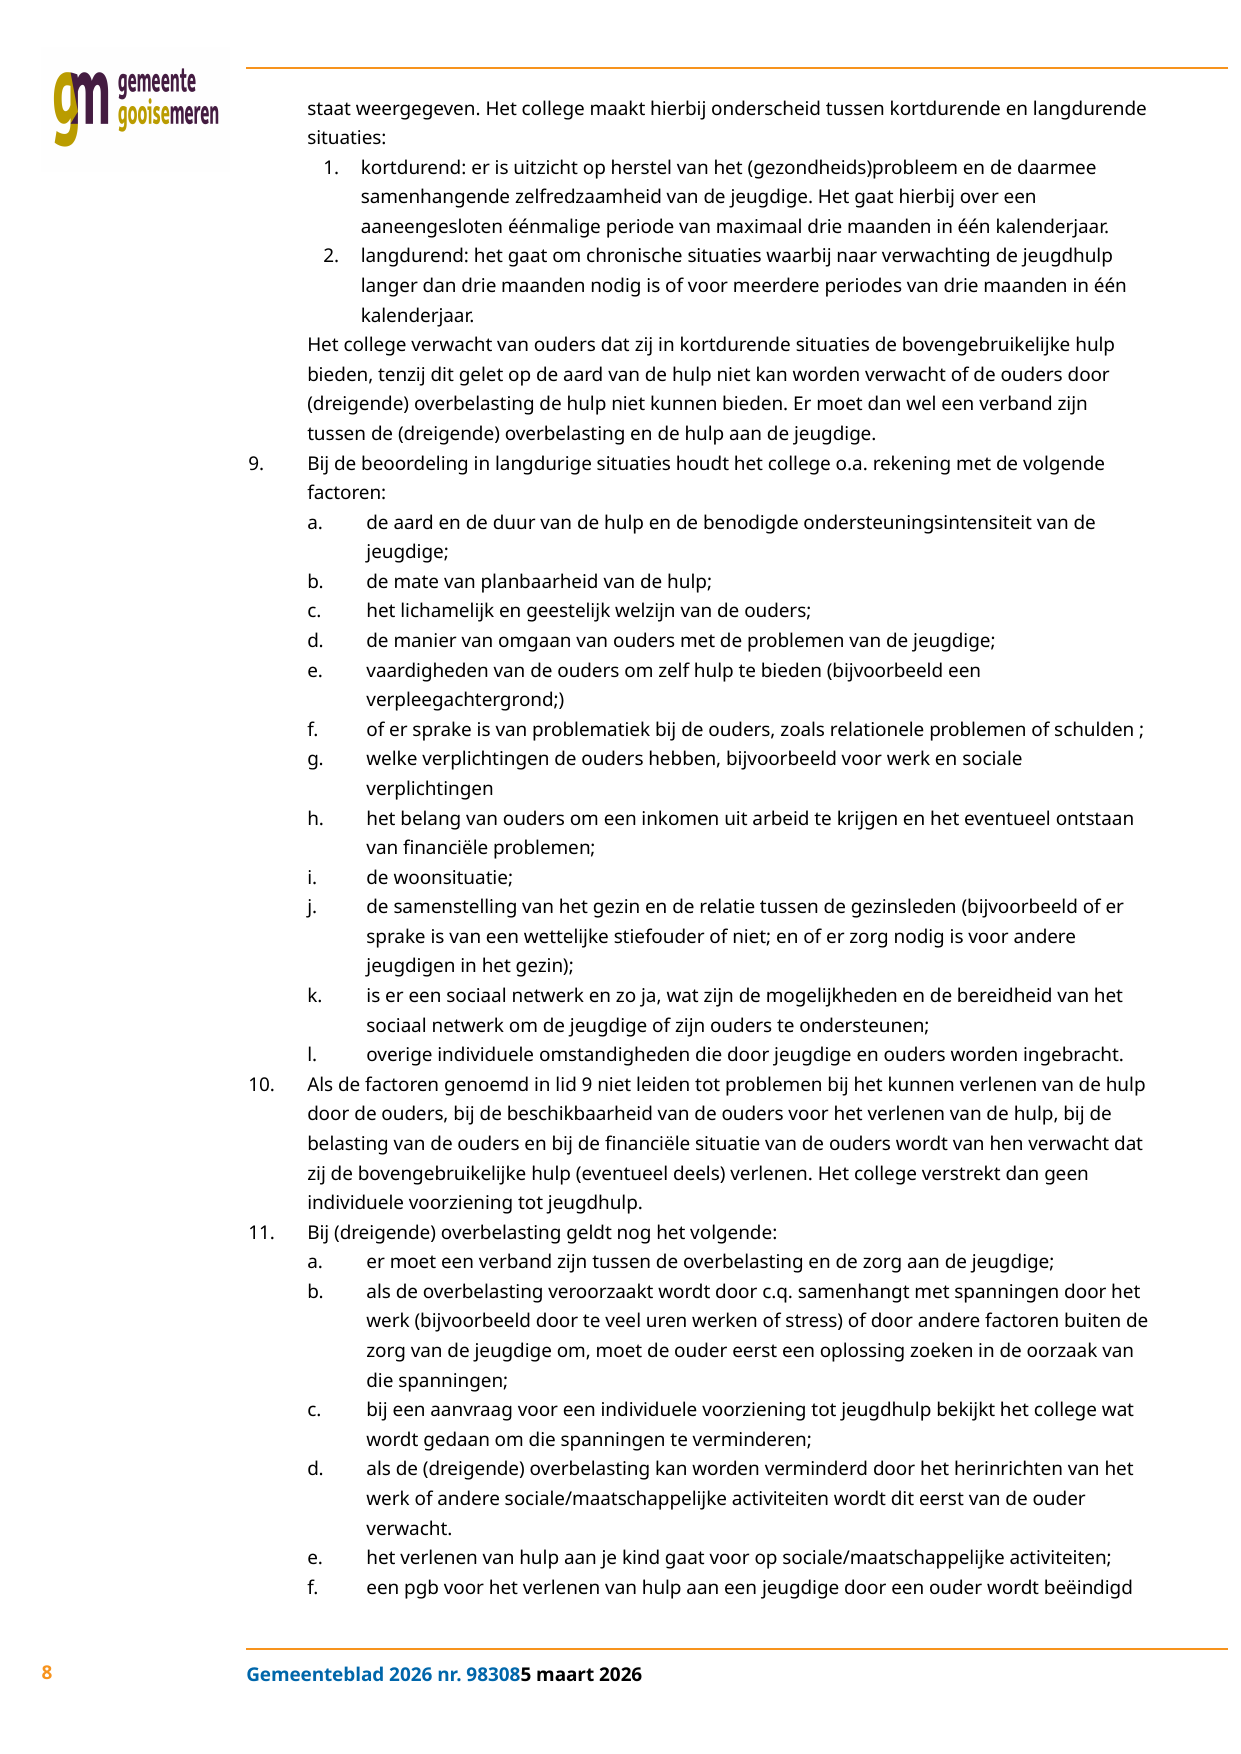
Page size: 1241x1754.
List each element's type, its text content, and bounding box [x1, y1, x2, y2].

list Als de factoren genoemd in lid 9 niet leiden tot problemen bij het kunnen verlenen van de hulp door de ouders, bij de beschikbaarheid van de ouders voor het verlenen van de hulp, bij de belasting van de ouders en bij de financiële situatie van de ouders wordt van hen verwacht dat zij de bovengebruikelijke hulp (eventueel deels) verlenen. Het college verstrekt dan geen individuele voorziening tot jeugdhulp. [248, 1071, 1152, 1215]
list Het college verwacht van ouders dat zij in kortdurende situaties de bovengebruikelijke hulp bieden, tenzij dit gelet op de aard van de hulp niet kan worden verwacht of de ouders door (dreigende) overbelasting de hulp niet kunnen bieden. Er moet dan wel een verband zijn tussen de (dreigende) overbelasting en de hulp aan de jeugdige. [248, 331, 1152, 446]
list het verlenen van hulp aan je kind gaat voor op sociale/maatschappelijke activiteiten; [307, 1544, 1152, 1570]
list een pgb voor het verlenen van hulp aan een jeugdige door een ouder wordt beëindigd [307, 1574, 1152, 1600]
list welke verplichtingen de ouders hebben, bijvoorbeeld voor werk en sociale verplichtingen [307, 746, 1152, 801]
list Bij de beoordeling in langdurige situaties houdt het college o.a. rekening met de volgende factoren: [248, 450, 1152, 505]
list is er een sociaal netwerk en zo ja, wat zijn de mogelijkheden en de bereidheid van het sociaal netwerk om de jeugdige of zijn ouders te ondersteunen; [307, 982, 1152, 1038]
list overige individuele omstandigheden die door jeugdige en ouders worden ingebracht. [307, 1041, 1152, 1067]
list de mate van planbaarheid van de hulp; [307, 568, 1152, 594]
list de manier van omgaan van ouders met de problemen van de jeugdige; [307, 627, 1152, 653]
list langdurend: het gaat om chronische situaties waarbij naar verwachting de jeugdhulp langer dan drie maanden nodig is of voor meerdere periodes van drie maanden in één kalenderjaar. [323, 243, 1152, 328]
list of er sprake is van problematiek bij de ouders, zoals relationele problemen of schulden ; [307, 716, 1152, 742]
list als de overbelasting veroorzaakt wordt door c.q. samenhangt met spanningen door het werk (bijvoorbeeld door te veel uren werken of stress) of door andere factoren buiten de zorg van de jeugdige om, moet de ouder eerst een oplossing zoeken in de oorzaak van die spanningen; [307, 1278, 1152, 1393]
list er moet een verband zijn tussen de overbelasting en de zorg aan de jeugdige; [307, 1248, 1152, 1274]
list het lichamelijk en geestelijk welzijn van de ouders; [307, 598, 1152, 623]
list kortdurend: er is uitzicht op herstel van het (gezondheids)probleem en de daarmee samenhangende zelfredzaamheid van de jeugdige. Het gaat hierbij over een aaneengesloten éénmalige periode van maximaal drie maanden in één kalenderjaar. [323, 154, 1152, 239]
picture [41, 47, 231, 172]
list de samenstelling van het gezin en de relatie tussen de gezinsleden (bijvoorbeeld of er sprake is van een wettelijke stiefouder of niet; en of er zorg nodig is voor andere jeugdigen in het gezin); [307, 893, 1152, 978]
list bij een aanvraag voor een individuele voorziening tot jeugdhulp bekijkt het college wat wordt gedaan om die spanningen te verminderen; [307, 1396, 1152, 1452]
list de aard en de duur van de hulp en de benodigde ondersteuningsintensiteit van de jeugdige; [307, 509, 1152, 564]
list Bij (dreigende) overbelasting geldt nog het volgende: [248, 1219, 1152, 1245]
list staat weergegeven. Het college maakt hierbij onderscheid tussen kortdurende en langdurende situaties: [248, 95, 1152, 150]
list vaardigheden van de ouders om zelf hulp te bieden (bijvoorbeeld een verpleegachtergrond;) [307, 657, 1152, 712]
list het belang van ouders om een inkomen uit arbeid te krijgen en het eventueel ontstaan van financiële problemen; [307, 805, 1152, 860]
list als de (dreigende) overbelasting kan worden verminderd door het herinrichten van het werk of andere sociale/maatschappelijke activiteiten wordt dit eerst van de ouder verwacht. [307, 1456, 1152, 1541]
list de woonsituatie; [307, 864, 1152, 890]
